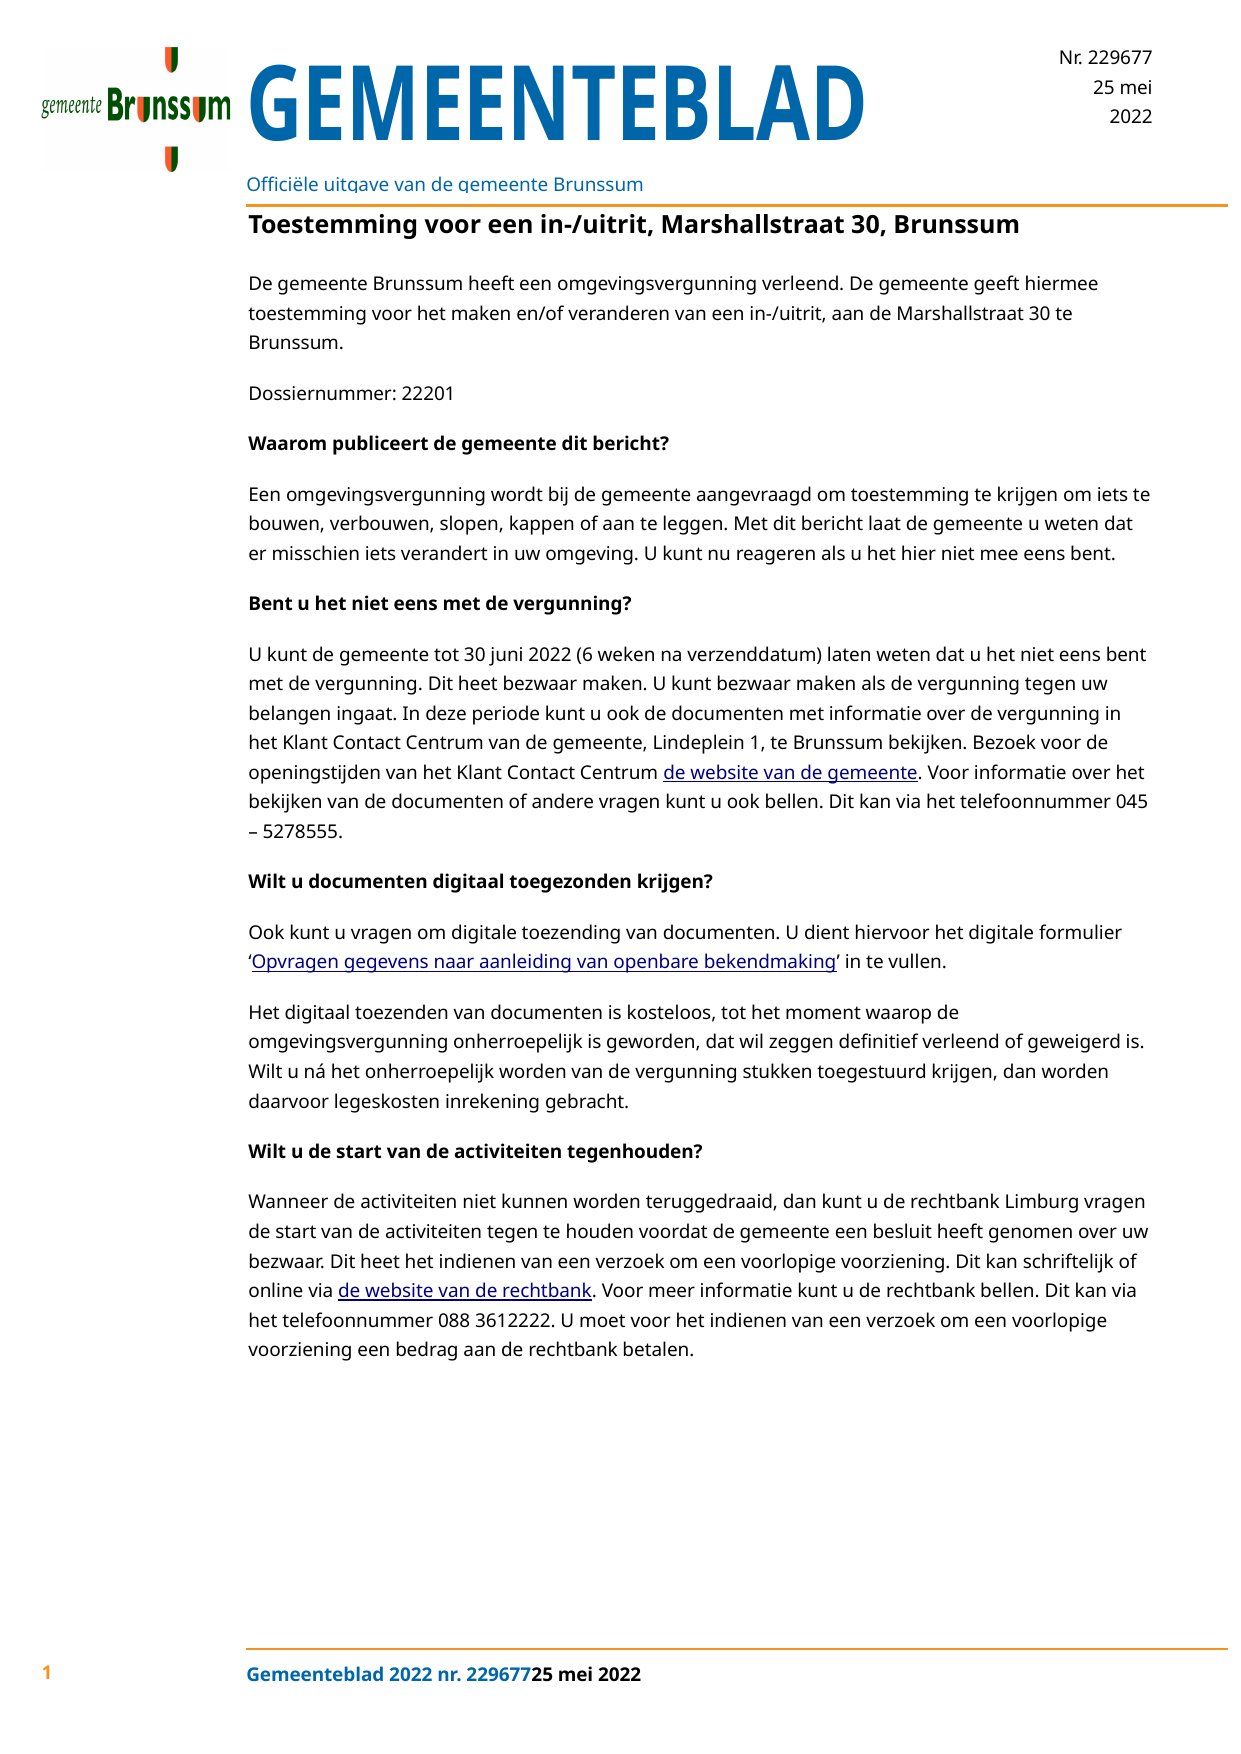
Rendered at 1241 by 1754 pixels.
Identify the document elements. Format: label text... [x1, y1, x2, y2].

text Toestemming voor een in-/uitrit, Marshallstraat 30, Brunssum [248, 207, 1152, 241]
picture [41, 47, 231, 172]
text Wanneer de activiteiten niet kunnen worden teruggedraaid, dan kunt u de rechtbank Limburg vragen de start van de activiteiten tegen te houden voordat de gemeente een besluit heeft genomen over uw bezwaar. Dit heet het indienen van een verzoek om een voorlopige voorziening. Dit kan schriftelijk of online via de website van de rechtbank. Voor meer informatie kunt u de rechtbank bellen. Dit kan via het telefoonnummer 088 3612222. U moet voor het indienen van een verzoek om een voorlopige voorziening een bedrag aan de rechtbank betalen. [248, 1189, 1152, 1362]
text Waarom publiceert de gemeente dit bericht? [248, 430, 1152, 456]
text De gemeente Brunssum heeft een omgevingsvergunning verleend. De gemeente geeft hiermee toestemming voor het maken en/of veranderen van een in-/uitrit, aan de Marshallstraat 30 te Brunssum. [248, 270, 1152, 355]
text Ook kunt u vragen om digitale toezending van documenten. U dient hiervoor het digitale formulier ‘Opvragen gegevens naar aanleiding van openbare bekendmaking’ in te vullen. [248, 919, 1152, 974]
text Bent u het niet eens met de vergunning? [248, 590, 1152, 616]
text Wilt u documenten digitaal toegezonden krijgen? [248, 869, 1152, 894]
text U kunt de gemeente tot 30 juni 2022 (6 weken na verzenddatum) laten weten dat u het niet eens bent met de vergunning. Dit heet bezwaar maken. U kunt bezwaar maken als de vergunning tegen uw belangen ingaat. In deze periode kunt u ook de documenten met informatie over de vergunning in het Klant Contact Centrum van de gemeente, Lindeplein 1, te Brunssum bekijken. Bezoek voor de openingstijden van het Klant Contact Centrum de website van de gemeente. Voor informatie over het bekijken van de documenten of andere vragen kunt u ook bellen. Dit kan via het telefoonnummer 045 – 5278555. [248, 641, 1152, 844]
text Dossiernummer: 22201 [248, 380, 1152, 406]
text Wilt u de start van de activiteiten tegenhouden? [248, 1138, 1152, 1164]
text Het digitaal toezenden van documenten is kosteloos, tot het moment waarop de omgevingsvergunning onherroepelijk is geworden, dat wil zeggen definitief verleend of geweigerd is. Wilt u ná het onherroepelijk worden van de vergunning stukken toegestuurd krijgen, dan worden daarvoor legeskosten inrekening gebracht. [248, 999, 1152, 1113]
text Een omgevingsvergunning wordt bij de gemeente aangevraagd om toestemming te krijgen om iets te bouwen, verbouwen, slopen, kappen of aan te leggen. Met dit bericht laat de gemeente u weten dat er misschien iets verandert in uw omgeving. U kunt nu reageren als u het hier niet mee eens bent. [248, 481, 1152, 566]
